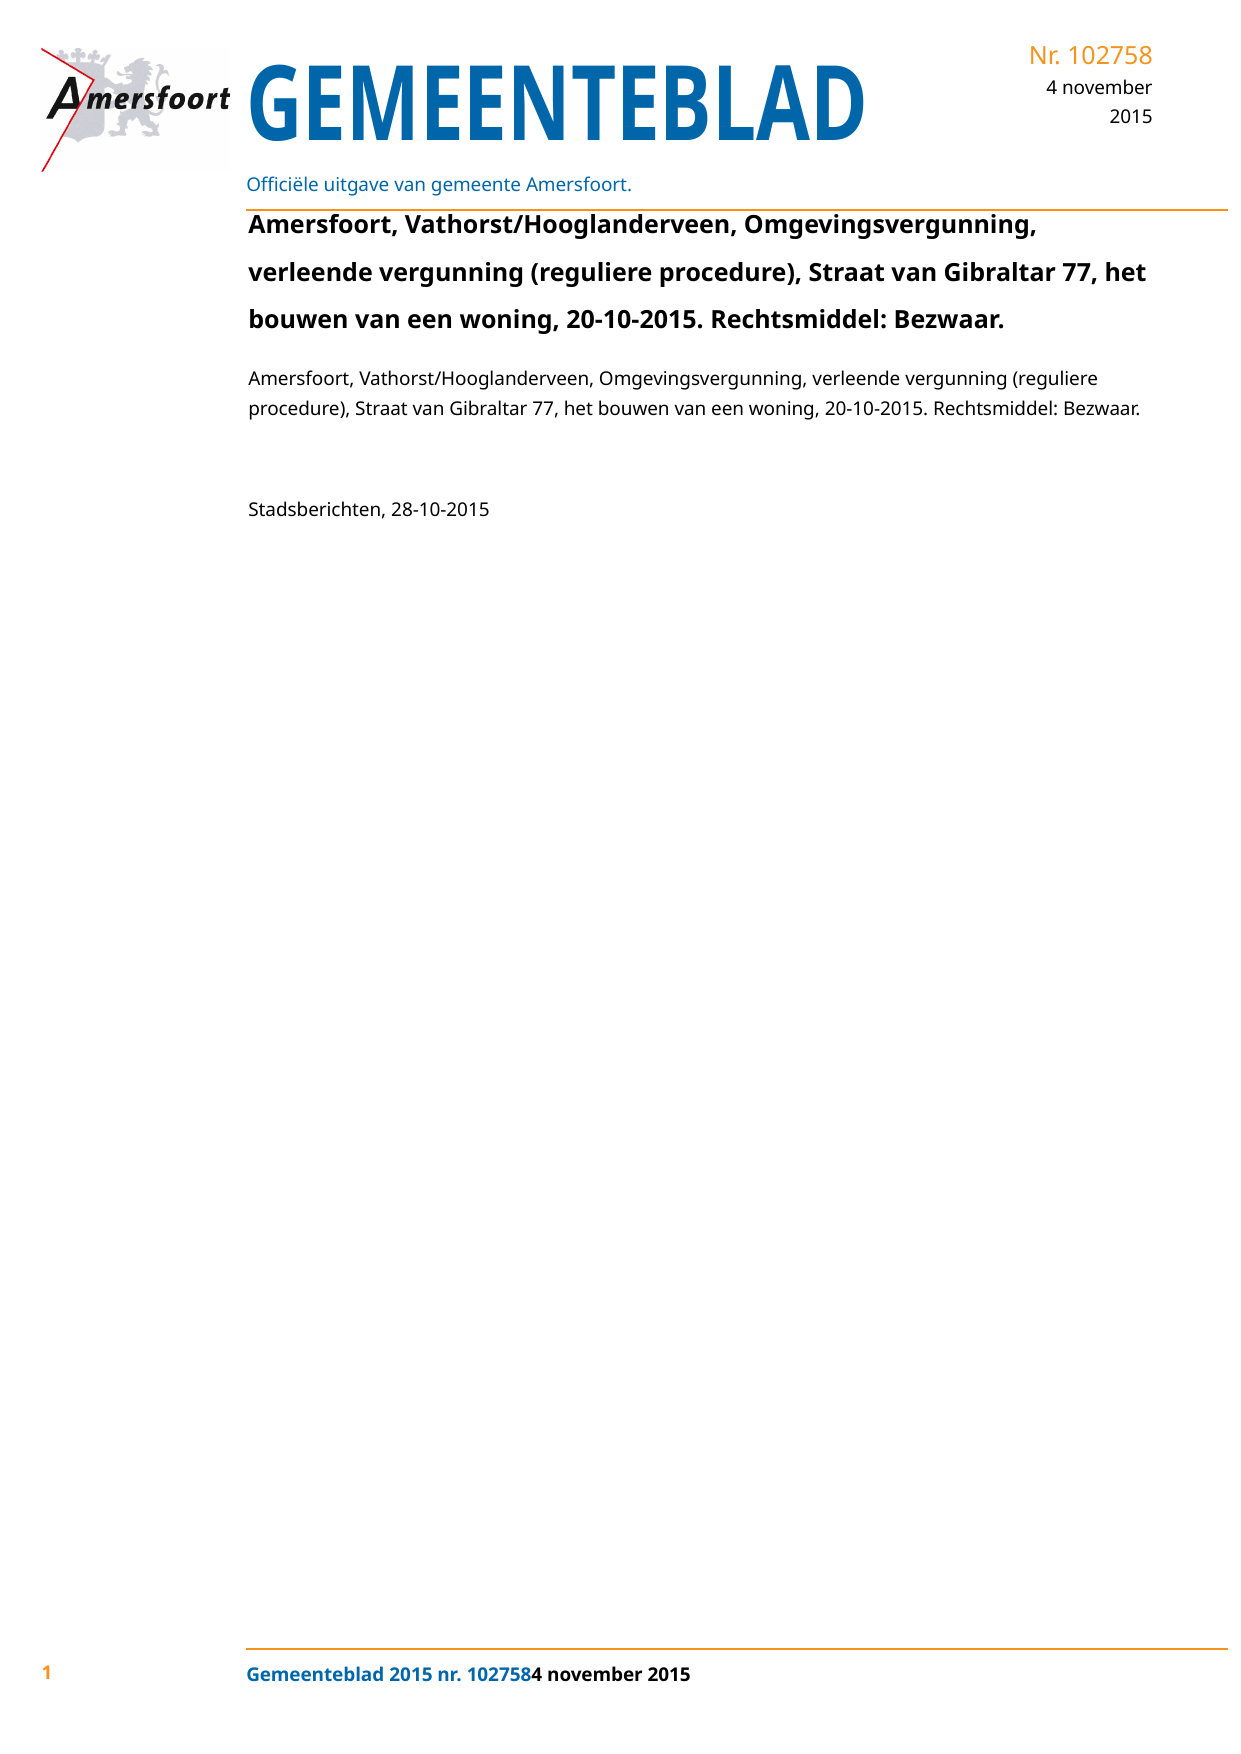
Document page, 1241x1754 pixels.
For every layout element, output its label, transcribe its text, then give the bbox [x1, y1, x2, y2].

text Amersfoort, Vathorst/Hooglanderveen, Omgevingsvergunning, verleende vergunning (reguliere procedure), Straat van Gibraltar 77, het bouwen van een woning, 20-10-2015. Rechtsmiddel: Bezwaar. [248, 366, 1152, 421]
text Amersfoort, Vathorst/Hooglanderveen, Omgevingsvergunning, verleende vergunning (reguliere procedure), Straat van Gibraltar 77, het bouwen van een woning, 20-10-2015. Rechtsmiddel: Bezwaar. [248, 211, 1152, 336]
text Stadsberichten, 28-10-2015 [248, 496, 1152, 522]
picture [41, 47, 231, 172]
